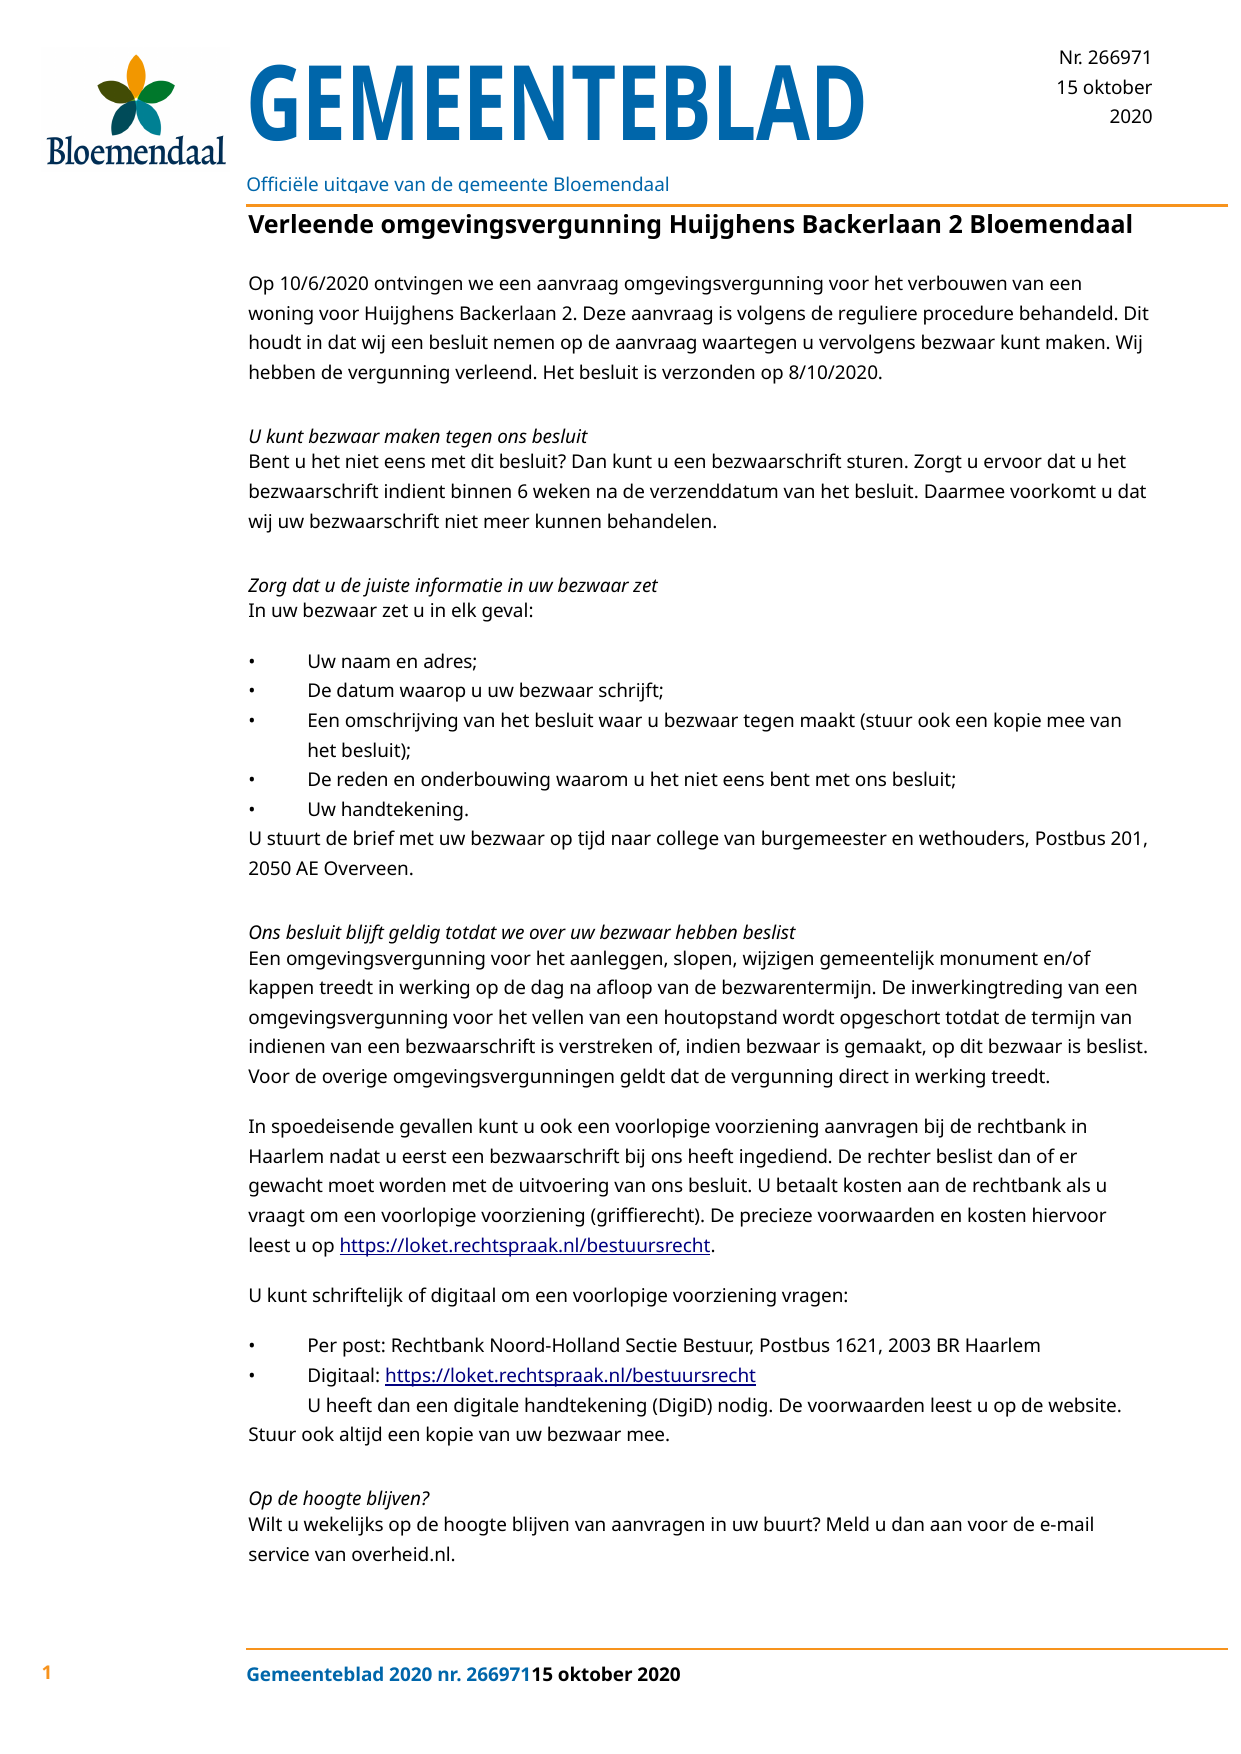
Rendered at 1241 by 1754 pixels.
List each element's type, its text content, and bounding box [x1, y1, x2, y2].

text U kunt schriftelijk of digitaal om een voorlopige voorziening vragen: [248, 1282, 1152, 1308]
text Een omgevingsvergunning voor het aanleggen, slopen, wijzigen gemeentelijk monument en/of kappen treedt in werking op de dag na afloop van de bezwarentermijn. De inwerkingtreding van een omgevingsvergunning voor het vellen van een houtopstand wordt opgeschort totdat de termijn van indienen van een bezwaarschrift is verstreken of, indien bezwaar is gemaakt, op dit bezwaar is beslist. Voor de overige omgevingsvergunningen geldt dat de vergunning direct in werking treedt. [248, 945, 1152, 1089]
list Digitaal: https://loket.rechtspraak.nl/bestuursrecht [248, 1362, 1152, 1388]
picture [41, 47, 231, 172]
list De datum waarop u uw bezwaar schrijft; [248, 678, 1152, 703]
list Uw handtekening. [248, 796, 1152, 822]
text Op de hoogte blijven? [248, 1485, 1152, 1511]
text Verleende omgevingsvergunning Huijghens Backerlaan 2 Bloemendaal [248, 207, 1152, 241]
list Een omschrijving van het besluit waar u bezwaar tegen maakt (stuur ook een kopie mee van het besluit); [248, 707, 1152, 762]
text Zorg dat u de juiste informatie in uw bezwaar zet [248, 572, 1152, 598]
list Per post: Rechtbank Noord-Holland Sectie Bestuur, Postbus 1621, 2003 BR Haarlem [248, 1333, 1152, 1358]
list Uw naam en adres; [248, 648, 1152, 674]
text In spoedeisende gevallen kunt u ook een voorlopige voorziening aanvragen bij de rechtbank in Haarlem nadat u eerst een bezwaarschrift bij ons heeft ingediend. De rechter beslist dan of er gewacht moet worden met de uitvoering van ons besluit. U betaalt kosten aan de rechtbank als u vraagt om een voorlopige voorziening (griffierecht). De precieze voorwaarden en kosten hiervoor leest u op https://loket.rechtspraak.nl/bestuursrecht. [248, 1113, 1152, 1258]
text Stuur ook altijd een kopie van uw bezwaar mee. [248, 1421, 1152, 1447]
list U heeft dan een digitale handtekening (DigiD) nodig. De voorwaarden leest u op de website. [248, 1392, 1152, 1418]
text U kunt bezwaar maken tegen ons besluit [248, 423, 1152, 449]
text Ons besluit blijft geldig totdat we over uw bezwaar hebben beslist [248, 919, 1152, 945]
text Wilt u wekelijks op de hoogte blijven van aanvragen in uw buurt? Meld u dan aan voor de e-mail service van overheid.nl. [248, 1511, 1152, 1566]
text U stuurt de brief met uw bezwaar op tijd naar college van burgemeester en wethouders, Postbus 201, 2050 AE Overveen. [248, 826, 1152, 881]
list De reden en onderbouwing waarom u het niet eens bent met ons besluit; [248, 766, 1152, 792]
text In uw bezwaar zet u in elk geval: [248, 598, 1152, 623]
text Bent u het niet eens met dit besluit? Dan kunt u een bezwaarschrift sturen. Zorgt u ervoor dat u het bezwaarschrift indient binnen 6 weken na de verzenddatum van het besluit. Daarmee voorkomt u dat wij uw bezwaarschrift niet meer kunnen behandelen. [248, 449, 1152, 534]
text Op 10/6/2020 ontvingen we een aanvraag omgevingsvergunning voor het verbouwen van een woning voor Huijghens Backerlaan 2. Deze aanvraag is volgens de reguliere procedure behandeld. Dit houdt in dat wij een besluit nemen op de aanvraag waartegen u vervolgens bezwaar kunt maken. Wij hebben de vergunning verleend. Het besluit is verzonden op 8/10/2020. [248, 270, 1152, 385]
